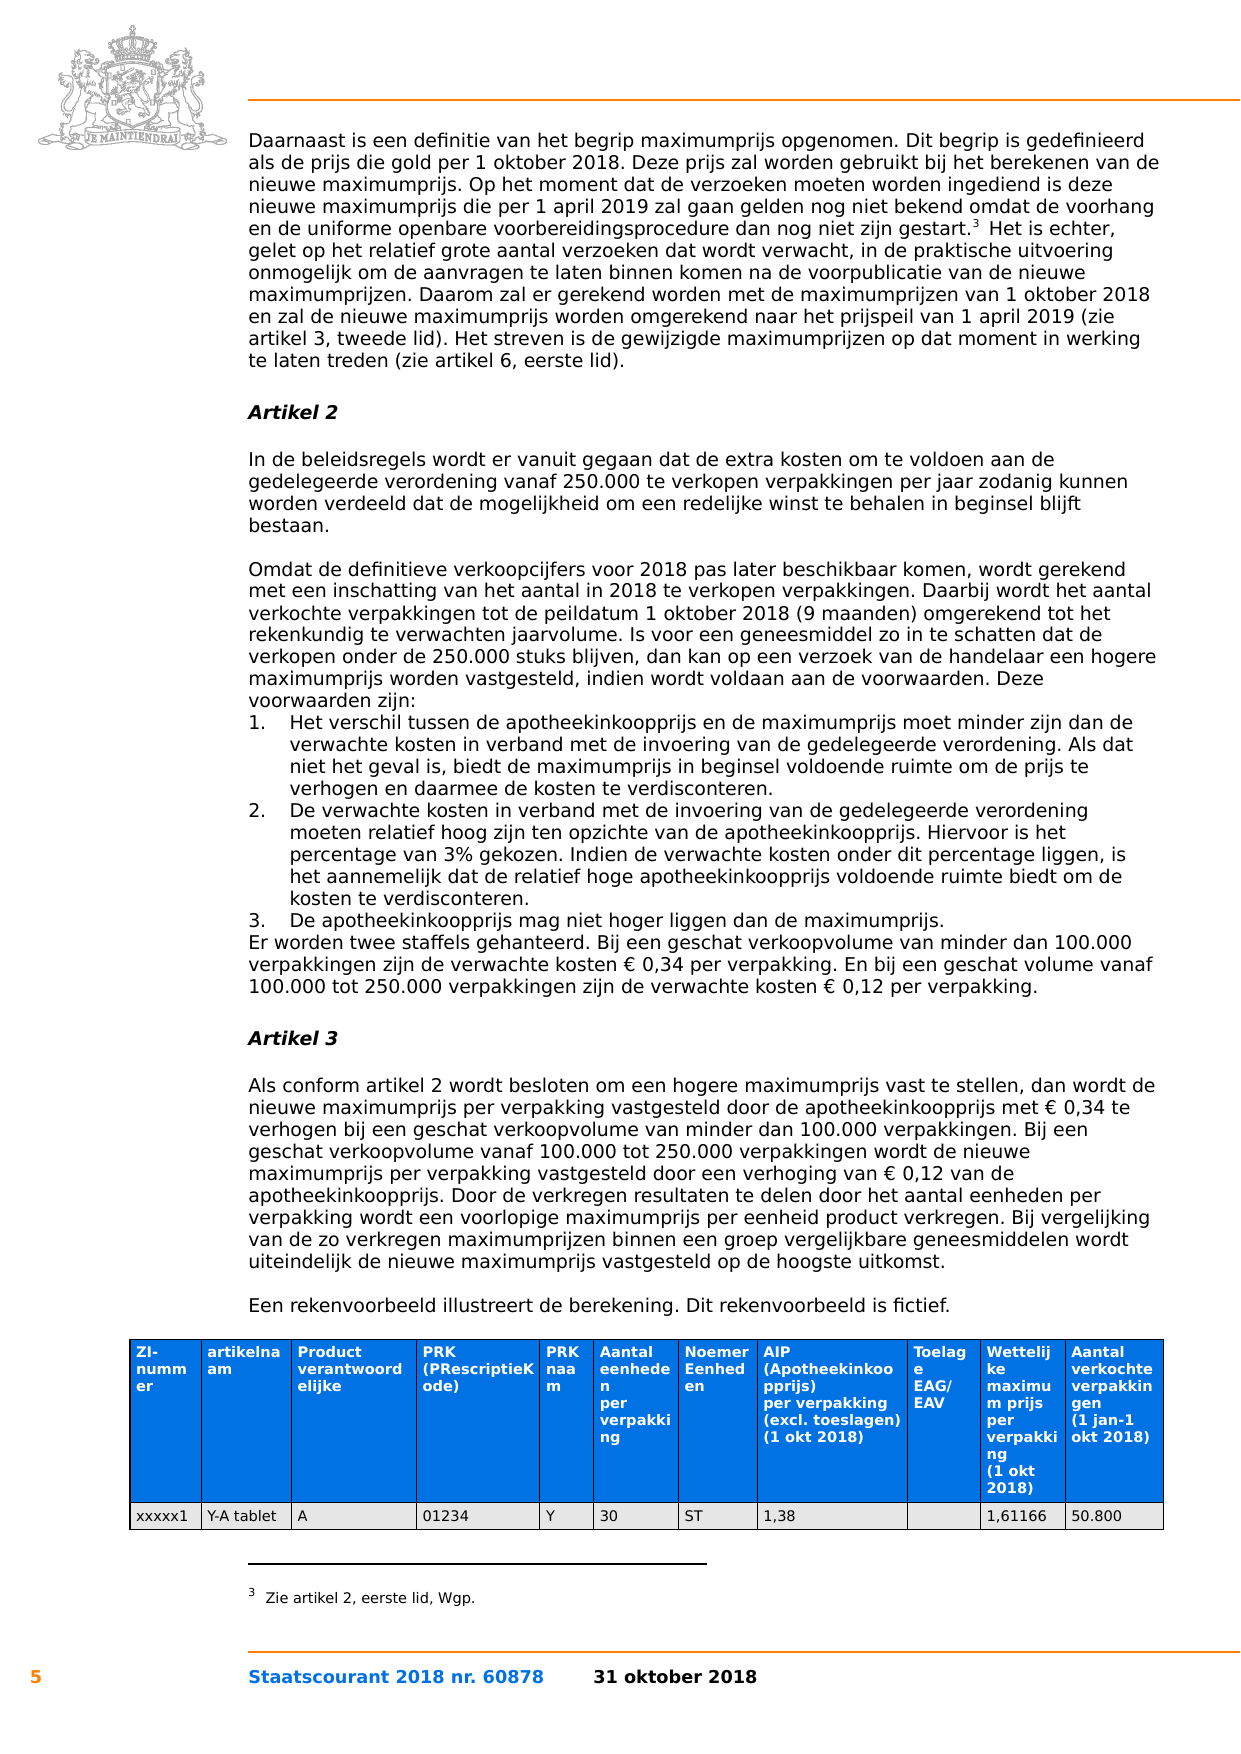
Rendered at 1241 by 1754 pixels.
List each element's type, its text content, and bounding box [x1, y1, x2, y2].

text 2. De verwachte kosten in verband met de invoering van de gedelegeerde verordening moeten relatief hoog zijn ten opzichte van de apotheekinkoopprijs. Hiervoor is het percentage van 3% gekozen. Indien de verwachte kosten onder dit percentage liggen, is het aannemelijk dat de relatief hoge apotheekinkoopprijs voldoende ruimte biedt om de kosten te verdisconteren. [248, 800, 1163, 910]
table_header artikelnaam [202, 1340, 291, 1502]
table_cell 30 [594, 1503, 678, 1529]
table_header Product verantwoordelijke [292, 1340, 416, 1502]
subtitle Artikel 3 [248, 1028, 1163, 1050]
text Daarnaast is een definitie van het begrip maximumprijs opgenomen. Dit begrip is gedefinieerd als de prijs die gold per 1 oktober 2018. Deze prijs zal worden gebruikt bij het berekenen van de nieuwe maximumprijs. Op het moment dat de verzoeken moeten worden ingediend is deze nieuwe maximumprijs die per 1 april 2019 zal gaan gelden nog niet bekend omdat de voorhang en de uniforme openbare voorbereidingsprocedure dan nog niet zijn gestart. Het is echter, gelet op het relatief grote aantal verzoeken dat wordt verwacht, in de praktische uitvoering onmogelijk om de aanvragen te laten binnen komen na de voorpublicatie van de nieuwe maximumprijzen. Daarom zal er gerekend worden met de maximumprijzen van 1 oktober 2018 en zal de nieuwe maximumprijs worden omgerekend naar het prijspeil van 1 april 2019 (zie artikel 3, tweede lid). Het streven is de gewijzigde maximumprijzen op dat moment in werking te laten treden (zie artikel 6, eerste lid). [248, 130, 1163, 372]
table_header PRK naam [540, 1340, 593, 1502]
table_header Aantal eenheden per verpakking [594, 1340, 678, 1502]
text 1. Het verschil tussen de apotheekinkoopprijs en de maximumprijs moet minder zijn dan de verwachte kosten in verband met de invoering van de gedelegeerde verordening. Als dat niet het geval is, biedt de maximumprijs in beginsel voldoende ruimte om de prijs te verhogen en daarmee de kosten te verdisconteren. [248, 712, 1163, 800]
table_cell 01234 [417, 1503, 539, 1529]
table_cell A [292, 1503, 416, 1529]
table_cell [908, 1503, 980, 1529]
table_cell 50.800 [1066, 1503, 1163, 1529]
text Een rekenvoorbeeld illustreert de berekening. Dit rekenvoorbeeld is fictief. [248, 1295, 1163, 1317]
table_header Toelage EAG/EAV [908, 1340, 980, 1502]
table_header Noemer Eenheden [679, 1340, 757, 1502]
table_header AIP (Apotheekinkoopprijs) per verpakking (excl. toeslagen) (1 okt 2018) [758, 1340, 907, 1502]
subtitle Artikel 2 [248, 402, 1163, 424]
text Omdat de definitieve verkoopcijfers voor 2018 pas later beschikbaar komen, wordt gerekend met een inschatting van het aantal in 2018 te verkopen verpakkingen. Daarbij wordt het aantal verkochte verpakkingen tot de peildatum 1 oktober 2018 (9 maanden) omgerekend tot het rekenkundig te verwachten jaarvolume. Is voor een geneesmiddel zo in te schatten dat de verkopen onder de 250.000 stuks blijven, dan kan op een verzoek van de handelaar een hogere maximumprijs worden vastgesteld, indien wordt voldaan aan de voorwaarden. Deze voorwaarden zijn: [248, 558, 1163, 712]
table_header ZI- nummer [131, 1340, 201, 1502]
table_cell Y [540, 1503, 593, 1529]
table_cell ST [679, 1503, 757, 1529]
text 3. De apotheekinkoopprijs mag niet hoger liggen dan de maximumprijs. [248, 910, 1163, 932]
picture [38, 25, 227, 150]
table_header PRK (PRescriptieKode) [417, 1340, 539, 1502]
table_cell Y-A tablet [202, 1503, 291, 1529]
text Als conform artikel 2 wordt besloten om een hogere maximumprijs vast te stellen, dan wordt de nieuwe maximumprijs per verpakking vastgesteld door de apotheekinkoopprijs met € 0,34 te verhogen bij een geschat verkoopvolume van minder dan 100.000 verpakkingen. Bij een geschat verkoopvolume vanaf 100.000 tot 250.000 verpakkingen wordt de nieuwe maximumprijs per verpakking vastgesteld door een verhoging van € 0,12 van de apotheekinkoopprijs. Door de verkregen resultaten te delen door het aantal eenheden per verpakking wordt een voorlopige maximumprijs per eenheid product verkregen. Bij vergelijking van de zo verkregen maximumprijzen binnen een groep vergelijkbare geneesmiddelen wordt uiteindelijk de nieuwe maximumprijs vastgesteld op de hoogste uitkomst. [248, 1075, 1163, 1273]
text Zie artikel 2, eerste lid, Wgp. [248, 1586, 1163, 1608]
text Er worden twee staffels gehanteerd. Bij een geschat verkoopvolume van minder dan 100.000 verpakkingen zijn de verwachte kosten € 0,34 per verpakking. En bij een geschat volume vanaf 100.000 tot 250.000 verpakkingen zijn de verwachte kosten € 0,12 per verpakking. [248, 932, 1163, 998]
table_cell xxxxx1 [131, 1503, 201, 1529]
table_cell 1,38 [758, 1503, 907, 1529]
table_cell 1,61166 [981, 1503, 1065, 1529]
text In de beleidsregels wordt er vanuit gegaan dat de extra kosten om te voldoen aan de gedelegeerde verordening vanaf 250.000 te verkopen verpakkingen per jaar zodanig kunnen worden verdeeld dat de mogelijkheid om een redelijke winst te behalen in beginsel blijft bestaan. [248, 449, 1163, 537]
table_header Wettelijke maximum prijs per verpakking (1 okt 2018) [981, 1340, 1065, 1502]
table_header Aantal verkochte verpakkingen (1 jan-1 okt 2018) [1066, 1340, 1163, 1502]
